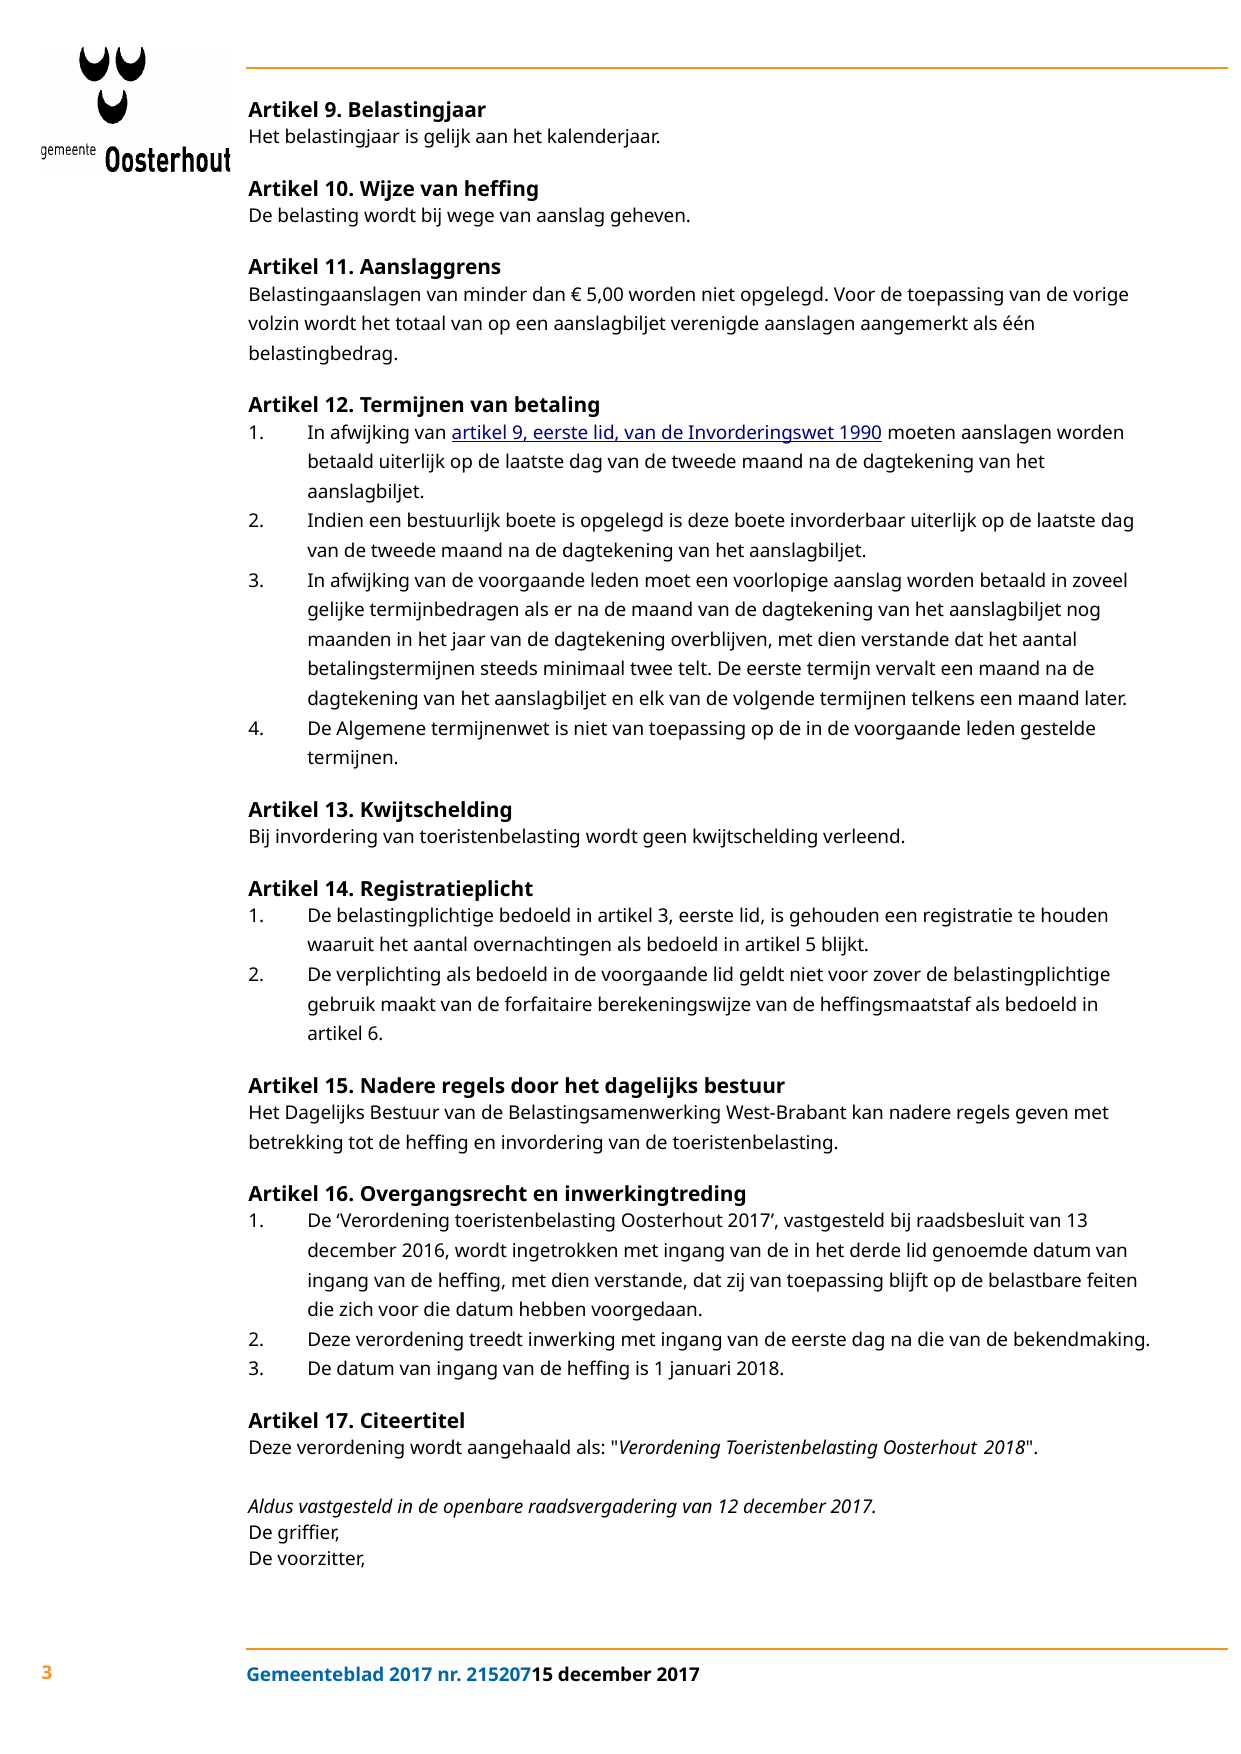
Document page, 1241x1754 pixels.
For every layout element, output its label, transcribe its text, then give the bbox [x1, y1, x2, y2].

text Belastingaanslagen van minder dan € 5,00 worden niet opgelegd. Voor de toepassing van de vorige volzin wordt het totaal van op een aanslagbiljet verenigde aanslagen aangemerkt als één belastingbedrag. [248, 281, 1152, 366]
list Indien een bestuurlijk boete is opgelegd is deze boete invorderbaar uiterlijk op de laatste dag van de tweede maand na de dagtekening van het aanslagbiljet. [248, 508, 1152, 563]
list In afwijking van de voorgaande leden moet een voorlopige aanslag worden betaald in zoveel gelijke termijnbedragen als er na de maand van de dagtekening van het aanslagbiljet nog maanden in het jaar van de dagtekening overblijven, met dien verstande dat het aantal betalingstermijnen steeds minimaal twee telt. De eerste termijn vervalt een maand na de dagtekening van het aanslagbiljet en elk van de volgende termijnen telkens een maand later. [248, 567, 1152, 711]
text Artikel 10. Wijze van heffing [248, 174, 1152, 202]
text Het belastingjaar is gelijk aan het kalenderjaar. [248, 123, 1152, 149]
text Artikel 11. Aanslaggrens [248, 252, 1152, 281]
text Artikel 9. Belastingjaar [248, 95, 1152, 123]
text De belasting wordt bij wege van aanslag geheven. [248, 202, 1152, 228]
text Deze verordening wordt aangehaald als: "Verordening Toeristenbelasting Oosterhout 2018". [248, 1434, 1152, 1460]
text Artikel 14. Registratieplicht [248, 874, 1152, 902]
list In afwijking van artikel 9, eerste lid, van de Invorderingswet 1990 moeten aanslagen worden betaald uiterlijk op de laatste dag van de tweede maand na de dagtekening van het aanslagbiljet. [248, 419, 1152, 504]
text Artikel 16. Overgangsrecht en inwerkingtreding [248, 1179, 1152, 1208]
text De griffier, [248, 1519, 1152, 1545]
text Artikel 13. Kwijtschelding [248, 795, 1152, 823]
text Bij invordering van toeristenbelasting wordt geen kwijtschelding verleend. [248, 823, 1152, 849]
text Artikel 15. Nadere regels door het dagelijks bestuur [248, 1071, 1152, 1099]
text Aldus vastgesteld in de openbare raadsvergadering van 12 december 2017. [248, 1494, 1152, 1519]
text De voorzitter, [248, 1545, 1152, 1571]
list Deze verordening treedt inwerking met ingang van de eerste dag na die van de bekendmaking. [248, 1326, 1152, 1352]
list De Algemene termijnenwet is niet van toepassing op de in de voorgaande leden gestelde termijnen. [248, 715, 1152, 770]
text Het Dagelijks Bestuur van de Belastingsamenwerking West-Brabant kan nadere regels geven met betrekking tot de heffing en invordering van de toeristenbelasting. [248, 1099, 1152, 1154]
picture [41, 47, 231, 172]
text Artikel 12. Termijnen van betaling [248, 391, 1152, 419]
list De belastingplichtige bedoeld in artikel 3, eerste lid, is gehouden een registratie te houden waaruit het aantal overnachtingen als bedoeld in artikel 5 blijkt. [248, 902, 1152, 957]
list De verplichting als bedoeld in de voorgaande lid geldt niet voor zover de belastingplichtige gebruik maakt van de forfaitaire berekeningswijze van de heffingsmaatstaf als bedoeld in artikel 6. [248, 961, 1152, 1046]
list De datum van ingang van de heffing is 1 januari 2018. [248, 1356, 1152, 1381]
list De ‘Verordening toeristenbelasting Oosterhout 2017’, vastgesteld bij raadsbesluit van 13 december 2016, wordt ingetrokken met ingang van de in het derde lid genoemde datum van ingang van de heffing, met dien verstande, dat zij van toepassing blijft op de belastbare feiten die zich voor die datum hebben voorgedaan. [248, 1208, 1152, 1322]
text Artikel 17. Citeertitel [248, 1406, 1152, 1434]
